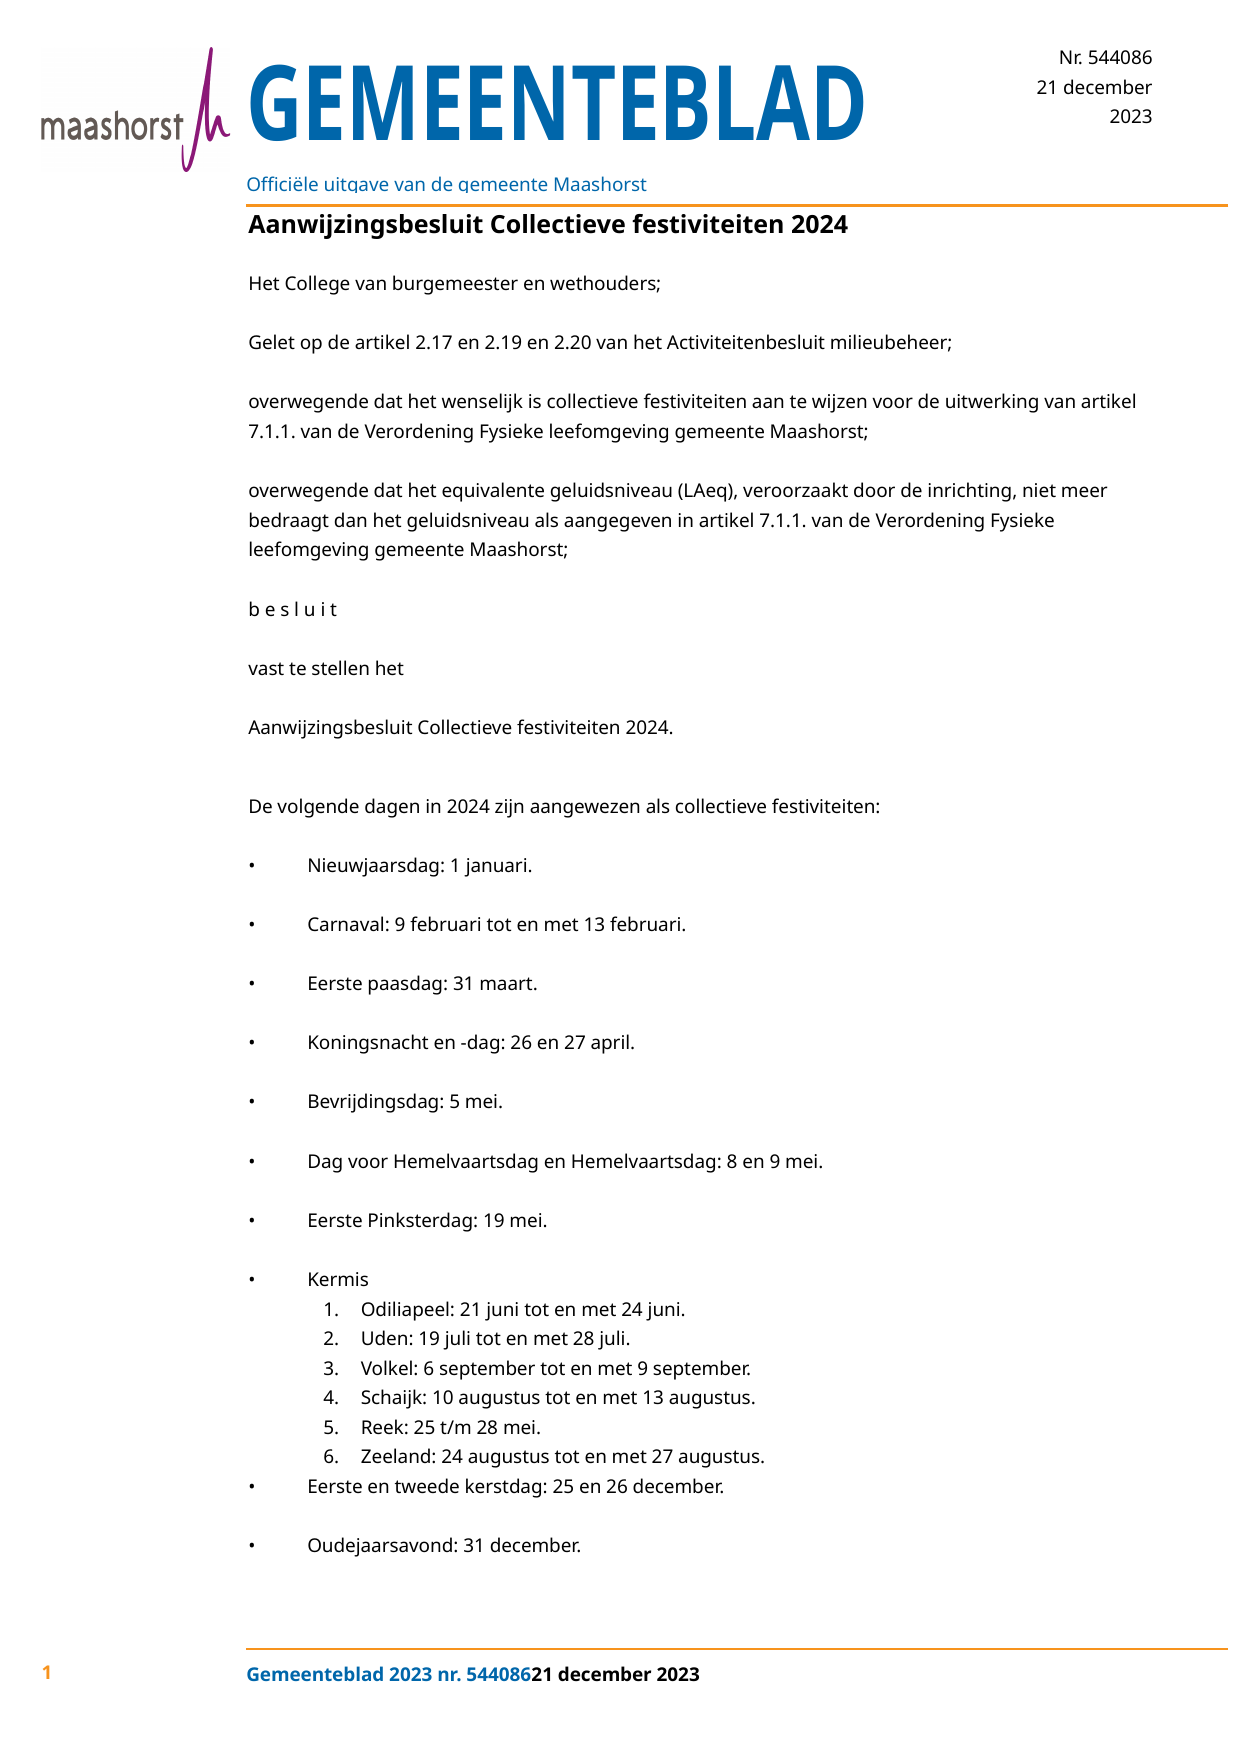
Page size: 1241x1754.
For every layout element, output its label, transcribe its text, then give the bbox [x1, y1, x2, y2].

text Gelet op de artikel 2.17 en 2.19 en 2.20 van het Activiteitenbesluit milieubeheer; [248, 329, 1152, 355]
text De volgende dagen in 2024 zijn aangewezen als collectieve festiviteiten: [248, 793, 1152, 819]
picture [41, 47, 231, 172]
list Bevrijdingsdag: 5 mei. [248, 1089, 1152, 1114]
text Aanwijzingsbesluit Collectieve festiviteiten 2024. [248, 714, 1152, 740]
list Schaijk: 10 augustus tot en met 13 augustus. [323, 1384, 1152, 1410]
text overwegende dat het equivalente geluidsniveau (LAeq), veroorzaakt door de inrichting, niet meer bedraagt dan het geluidsniveau als aangegeven in artikel 7.1.1. van de Verordening Fysieke leefomgeving gemeente Maashorst; [248, 477, 1152, 562]
list Kermis [248, 1266, 1152, 1292]
list Eerste en tweede kerstdag: 25 en 26 december. [248, 1473, 1152, 1499]
text Aanwijzingsbesluit Collectieve festiviteiten 2024 [248, 207, 1152, 241]
list Zeeland: 24 augustus tot en met 27 augustus. [323, 1444, 1152, 1469]
list Odiliapeel: 21 juni tot en met 24 juni. [323, 1296, 1152, 1322]
text b e s l u i t [248, 596, 1152, 621]
list Carnaval: 9 februari tot en met 13 februari. [248, 911, 1152, 937]
list Koningsnacht en -dag: 26 en 27 april. [248, 1029, 1152, 1055]
list Nieuwjaarsdag: 1 januari. [248, 852, 1152, 878]
list Oudejaarsavond: 31 december. [248, 1532, 1152, 1558]
list Eerste paasdag: 31 maart. [248, 970, 1152, 996]
list Reek: 25 t/m 28 mei. [323, 1414, 1152, 1440]
list Dag voor Hemelvaartsdag en Hemelvaartsdag: 8 en 9 mei. [248, 1148, 1152, 1174]
list Eerste Pinksterdag: 19 mei. [248, 1207, 1152, 1233]
list Volkel: 6 september tot en met 9 september. [323, 1355, 1152, 1381]
text Het College van burgemeester en wethouders; [248, 270, 1152, 296]
text overwegende dat het wenselijk is collectieve festiviteiten aan te wijzen voor de uitwerking van artikel 7.1.1. van de Verordening Fysieke leefomgeving gemeente Maashorst; [248, 389, 1152, 444]
text vast te stellen het [248, 655, 1152, 681]
list Uden: 19 juli tot en met 28 juli. [323, 1325, 1152, 1351]
